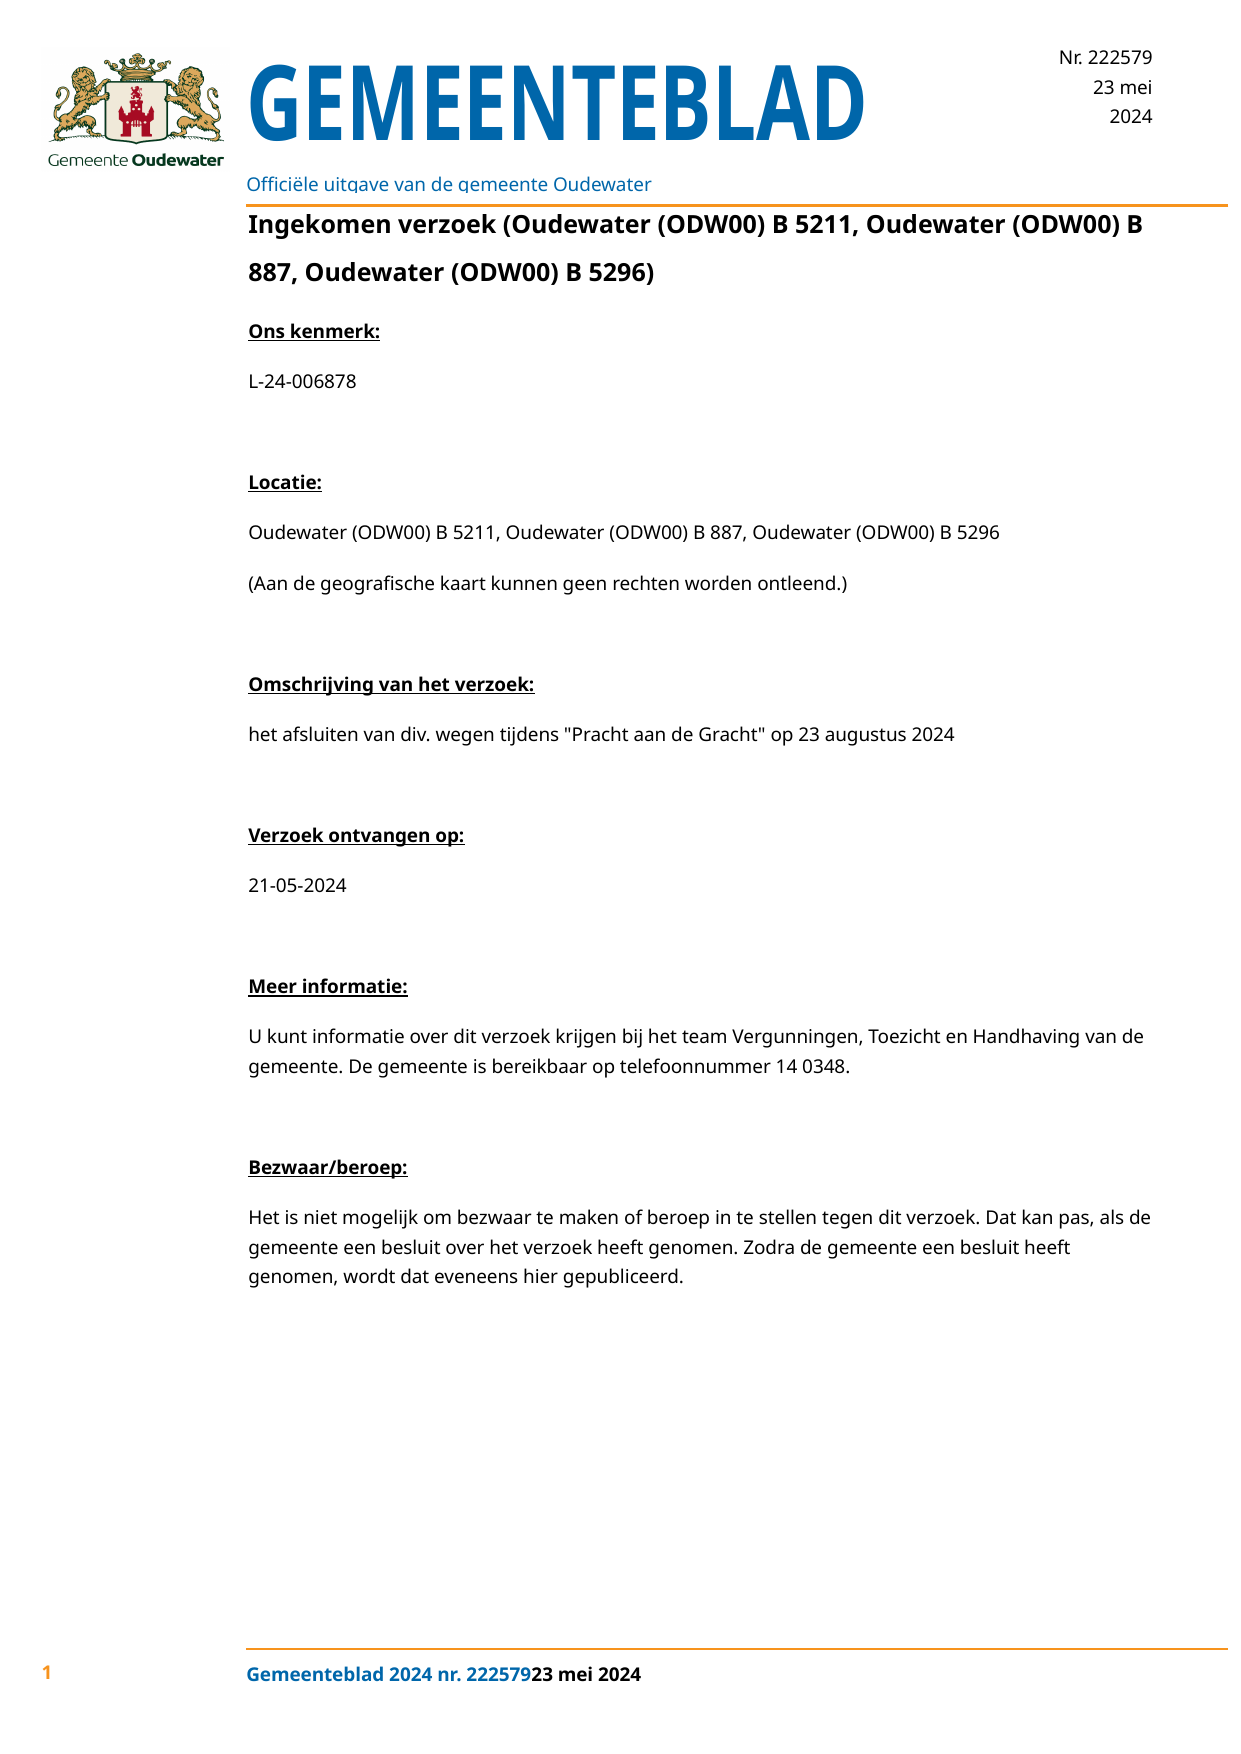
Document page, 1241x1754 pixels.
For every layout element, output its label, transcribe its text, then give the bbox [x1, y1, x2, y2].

text (Aan de geografische kaart kunnen geen rechten worden ontleend.) [248, 570, 1152, 596]
text Omschrijving van het verzoek: [248, 671, 1152, 697]
text Verzoek ontvangen op: [248, 822, 1152, 848]
picture [41, 47, 231, 172]
text Meer informatie: [248, 973, 1152, 999]
text L-24-006878 [248, 368, 1152, 394]
text Het is niet mogelijk om bezwaar te maken of beroep in te stellen tegen dit verzoek. Dat kan pas, als de gemeente een besluit over het verzoek heeft genomen. Zodra de gemeente een besluit heeft genomen, wordt dat eveneens hier gepubliceerd. [248, 1204, 1152, 1289]
text Oudewater (ODW00) B 5211, Oudewater (ODW00) B 887, Oudewater (ODW00) B 5296 [248, 519, 1152, 545]
text Ons kenmerk: [248, 318, 1152, 344]
text Ingekomen verzoek (Oudewater (ODW00) B 5211, Oudewater (ODW00) B 887, Oudewater (ODW00) B 5296) [248, 207, 1152, 288]
text U kunt informatie over dit verzoek krijgen bij het team Vergunningen, Toezicht en Handhaving van de gemeente. De gemeente is bereikbaar op telefoonnummer 14 0348. [248, 1024, 1152, 1079]
text 21-05-2024 [248, 872, 1152, 898]
text Locatie: [248, 469, 1152, 495]
text het afsluiten van div. wegen tijdens "Pracht aan de Gracht" op 23 augustus 2024 [248, 721, 1152, 747]
text Bezwaar/beroep: [248, 1154, 1152, 1180]
